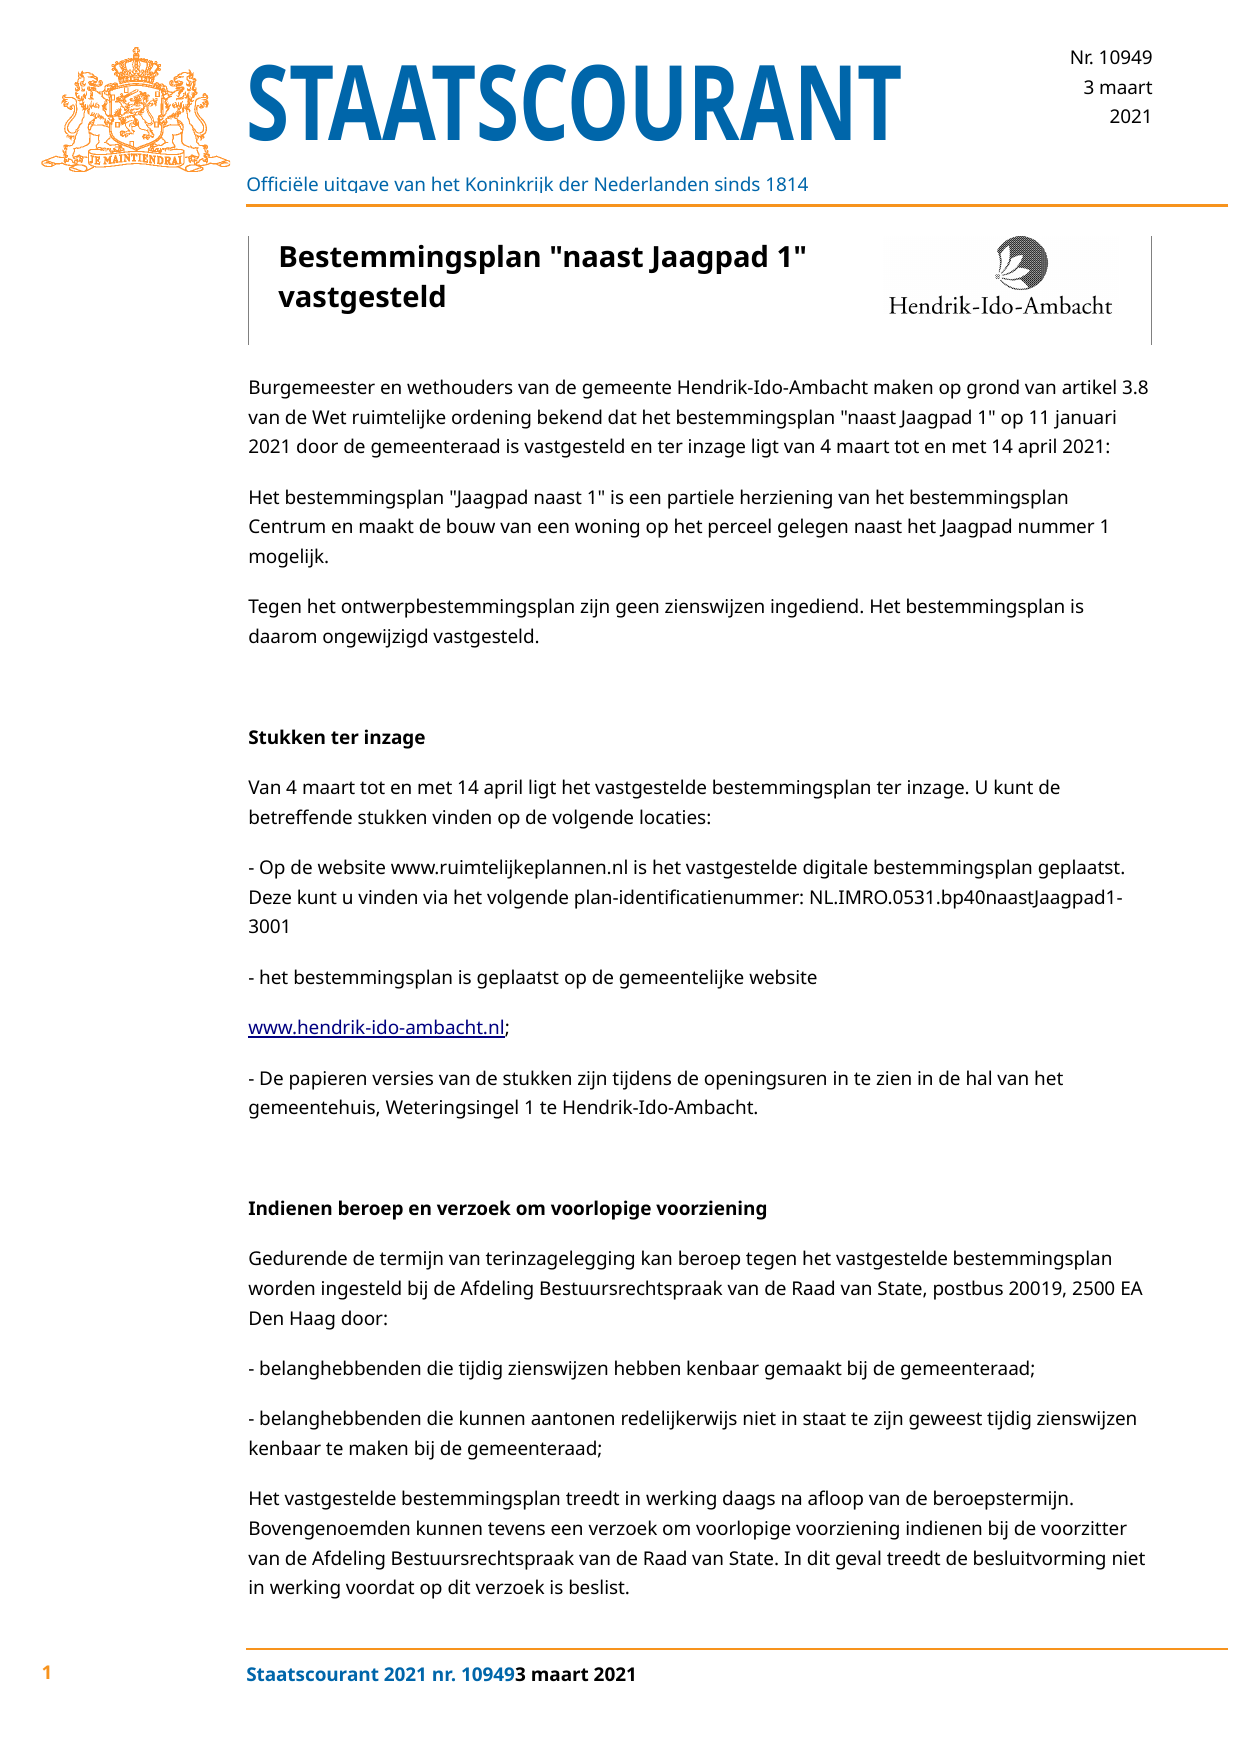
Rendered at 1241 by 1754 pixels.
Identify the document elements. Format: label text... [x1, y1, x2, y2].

text Het bestemmingsplan "Jaagpad naast 1" is een partiele herziening van het bestemmingsplan Centrum en maakt de bouw van een woning op het perceel gelegen naast het Jaagpad nummer 1 mogelijk. [248, 484, 1152, 569]
text Indienen beroep en verzoek om voorlopige voorziening [248, 1195, 1152, 1221]
table_header Bestemmingsplan "naast Jaagpad 1" vastgesteld [249, 236, 850, 345]
text www.hendrik-ido-ambacht.nl; [248, 1014, 1152, 1040]
text Gedurende de termijn van terinzagelegging kan beroep tegen het vastgestelde bestemmingsplan worden ingesteld bij de Afdeling Bestuursrechtspraak van de Raad van State, postbus 20019, 2500 EA Den Haag door: [248, 1246, 1152, 1330]
text Het vastgestelde bestemmingsplan treedt in werking daags na afloop van de beroepstermijn. Bovengenoemden kunnen tevens een verzoek om voorlopige voorziening indienen bij de voorzitter van de Afdeling Bestuursrechtspraak van de Raad van State. In dit geval treedt de besluitvorming niet in werking voordat op dit verzoek is beslist. [248, 1486, 1152, 1600]
text Burgemeester en wethouders van de gemeente Hendrik-Ido-Ambacht maken op grond van artikel 3.8 van de Wet ruimtelijke ordening bekend dat het bestemmingsplan "naast Jaagpad 1" op 11 januari 2021 door de gemeenteraad is vastgesteld en ter inzage ligt van 4 maart tot en met 14 april 2021: [248, 374, 1152, 459]
text - belanghebbenden die tijdig zienswijzen hebben kenbaar gemaakt bij de gemeenteraad; [248, 1355, 1152, 1381]
picture [41, 47, 231, 172]
text - Op de website www.ruimtelijkeplannen.nl is het vastgestelde digitale bestemmingsplan geplaatst. Deze kunt u vinden via het volgende plan-identificatienummer: NL.IMRO.0531.bp40naastJaagpad1-3001 [248, 854, 1152, 939]
table_header [850, 236, 1151, 345]
text - het bestemmingsplan is geplaatst op de gemeentelijke website [248, 964, 1152, 989]
text - belanghebbenden die kunnen aantonen redelijkerwijs niet in staat te zijn geweest tijdig zienswijzen kenbaar te maken bij de gemeenteraad; [248, 1406, 1152, 1461]
text Van 4 maart tot en met 14 april ligt het vastgestelde bestemmingsplan ter inzage. U kunt de betreffende stukken vinden op de volgende locaties: [248, 774, 1152, 829]
text - De papieren versies van de stukken zijn tijdens de openingsuren in te zien in de hal van het gemeentehuis, Weteringsingel 1 te Hendrik-Ido-Ambacht. [248, 1065, 1152, 1120]
text Tegen het ontwerpbestemmingsplan zijn geen zienswijzen ingediend. Het bestemmingsplan is daarom ongewijzigd vastgesteld. [248, 593, 1152, 649]
picture [882, 236, 1119, 314]
text Stukken ter inzage [248, 724, 1152, 749]
